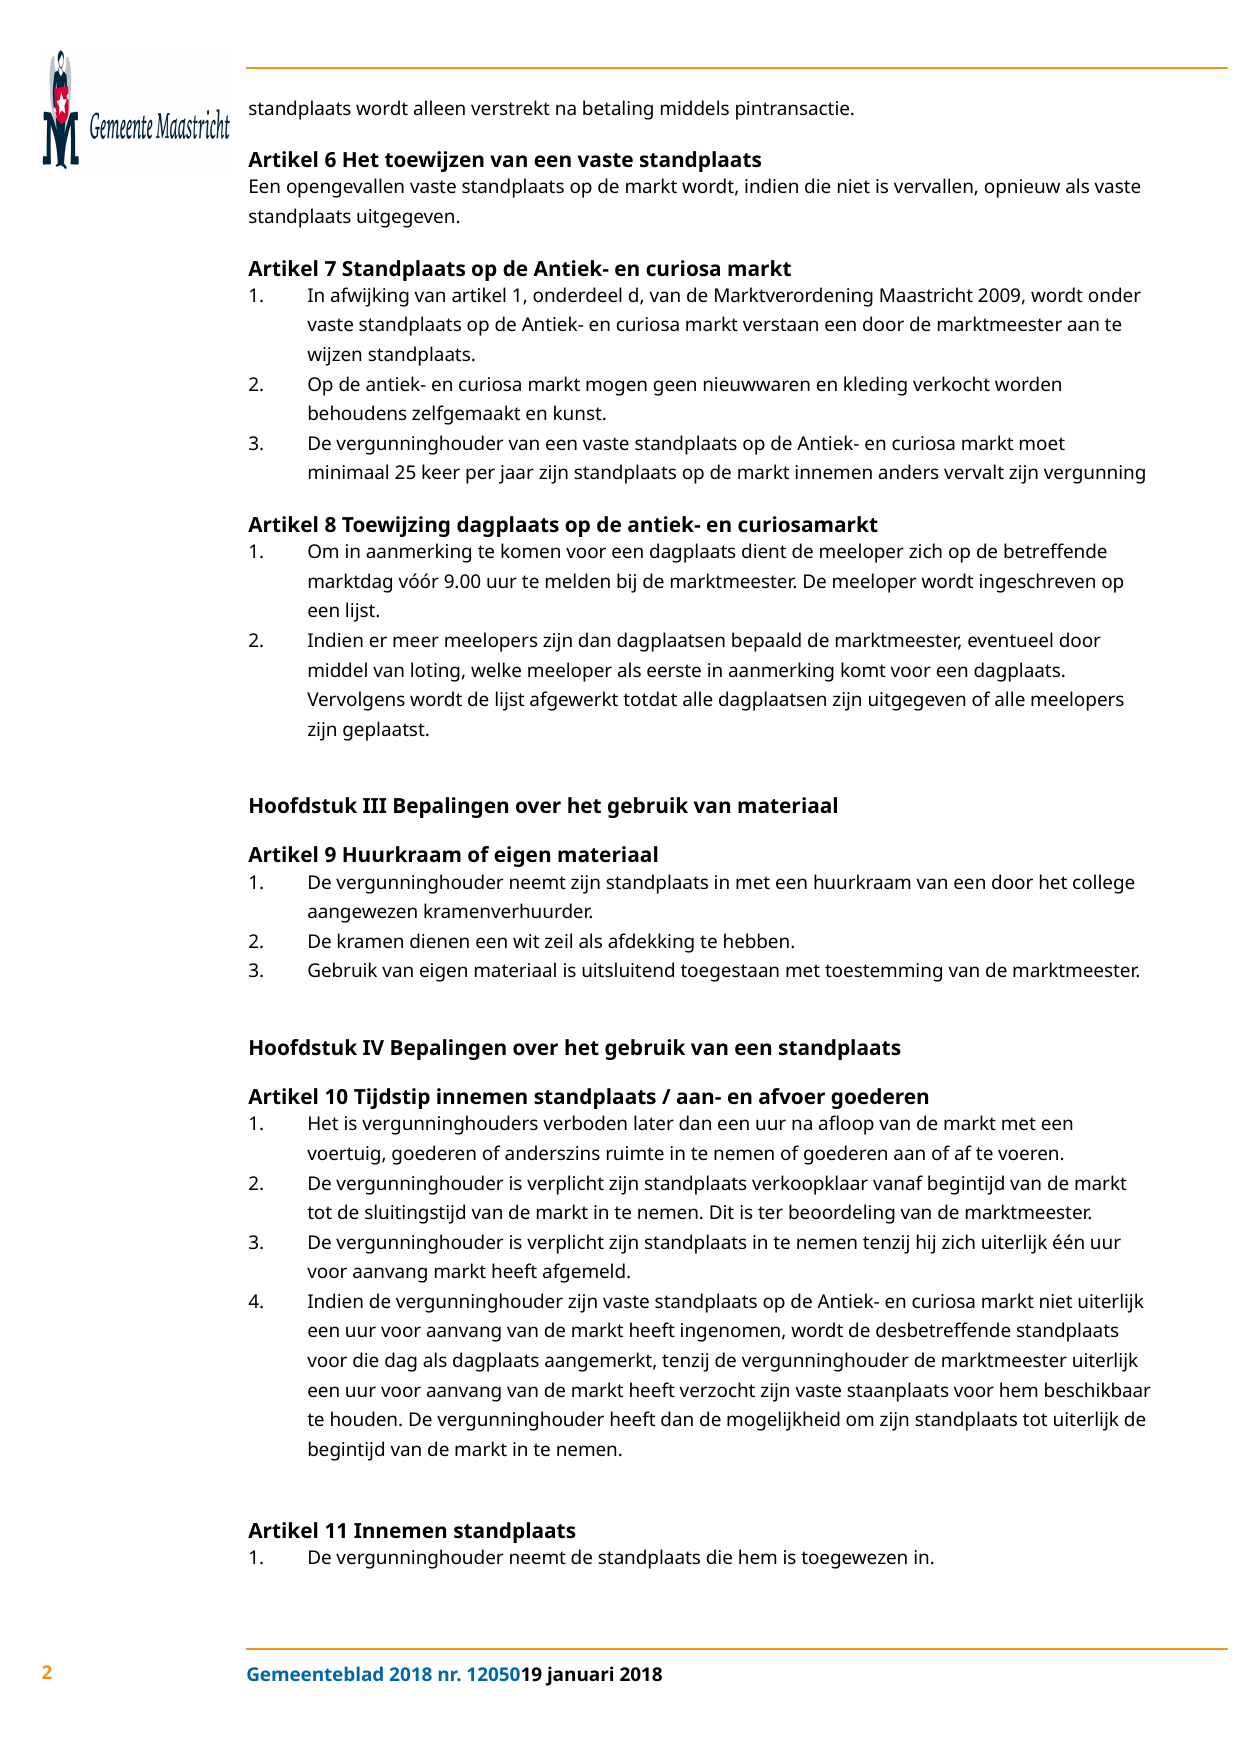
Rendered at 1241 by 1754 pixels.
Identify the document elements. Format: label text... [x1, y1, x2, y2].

text Artikel 7 Standplaats op de Antiek- en curiosa markt [248, 254, 1152, 282]
text Artikel 10 Tijdstip innemen standplaats / aan- en afvoer goederen [248, 1082, 1152, 1111]
list De vergunninghouder is verplicht zijn standplaats verkoopklaar vanaf begintijd van de markt tot de sluitingstijd van de markt in te nemen. Dit is ter beoordeling van de marktmeester. [248, 1170, 1152, 1225]
list De vergunninghouder van een vaste standplaats op de Antiek- en curiosa markt moet minimaal 25 keer per jaar zijn standplaats op de markt innemen anders vervalt zijn vergunning [248, 430, 1152, 485]
list Gebruik van eigen materiaal is uitsluitend toegestaan met toestemming van de marktmeester. [248, 958, 1152, 983]
list Indien de vergunninghouder zijn vaste standplaats op de Antiek- en curiosa markt niet uiterlijk een uur voor aanvang van de markt heeft ingenomen, wordt de desbetreffende standplaats voor die dag als dagplaats aangemerkt, tenzij de vergunninghouder de marktmeester uiterlijk een uur voor aanvang van de markt heeft verzocht zijn vaste staanplaats voor hem beschikbaar te houden. De vergunninghouder heeft dan de mogelijkheid om zijn standplaats tot uiterlijk de begintijd van de markt in te nemen. [248, 1288, 1152, 1462]
list Het is vergunninghouders verboden later dan een uur na afloop van de markt met een voertuig, goederen of anderszins ruimte in te nemen of goederen aan of af te voeren. [248, 1111, 1152, 1166]
list Indien er meer meelopers zijn dan dagplaatsen bepaald de marktmeester, eventueel door middel van loting, welke meeloper als eerste in aanmerking komt voor een dagplaats. Vervolgens wordt de lijst afgewerkt totdat alle dagplaatsen zijn uitgegeven of alle meelopers zijn geplaatst. [248, 627, 1152, 742]
text Hoofdstuk IV Bepalingen over het gebruik van een standplaats [248, 1033, 1152, 1061]
text Hoofdstuk III Bepalingen over het gebruik van materiaal [248, 791, 1152, 819]
list Om in aanmerking te komen voor een dagplaats dient de meeloper zich op de betreffende marktdag vóór 9.00 uur te melden bij de marktmeester. De meeloper wordt ingeschreven op een lijst. [248, 538, 1152, 623]
list In afwijking van artikel 1, onderdeel d, van de Marktverordening Maastricht 2009, wordt onder vaste standplaats op de Antiek- en curiosa markt verstaan een door de marktmeester aan te wijzen standplaats. [248, 282, 1152, 367]
list De vergunninghouder neemt zijn standplaats in met een huurkraam van een door het college aangewezen kramenverhuurder. [248, 869, 1152, 924]
text Een opengevallen vaste standplaats op de markt wordt, indien die niet is vervallen, opnieuw als vaste standplaats uitgegeven. [248, 174, 1152, 229]
text Artikel 11 Innemen standplaats [248, 1516, 1152, 1544]
list Op de antiek- en curiosa markt mogen geen nieuwwaren en kleding verkocht worden behoudens zelfgemaakt en kunst. [248, 371, 1152, 426]
text Artikel 6 Het toewijzen van een vaste standplaats [248, 145, 1152, 174]
text Artikel 8 Toewijzing dagplaats op de antiek- en curiosamarkt [248, 510, 1152, 538]
list De vergunninghouder is verplicht zijn standplaats in te nemen tenzij hij zich uiterlijk één uur voor aanvang markt heeft afgemeld. [248, 1229, 1152, 1284]
picture [41, 47, 231, 172]
list De vergunninghouder neemt de standplaats die hem is toegewezen in. [248, 1544, 1152, 1570]
text Artikel 9 Huurkraam of eigen materiaal [248, 840, 1152, 869]
list De kramen dienen een wit zeil als afdekking te hebben. [248, 928, 1152, 954]
text standplaats wordt alleen verstrekt na betaling middels pintransactie. [248, 95, 1152, 121]
